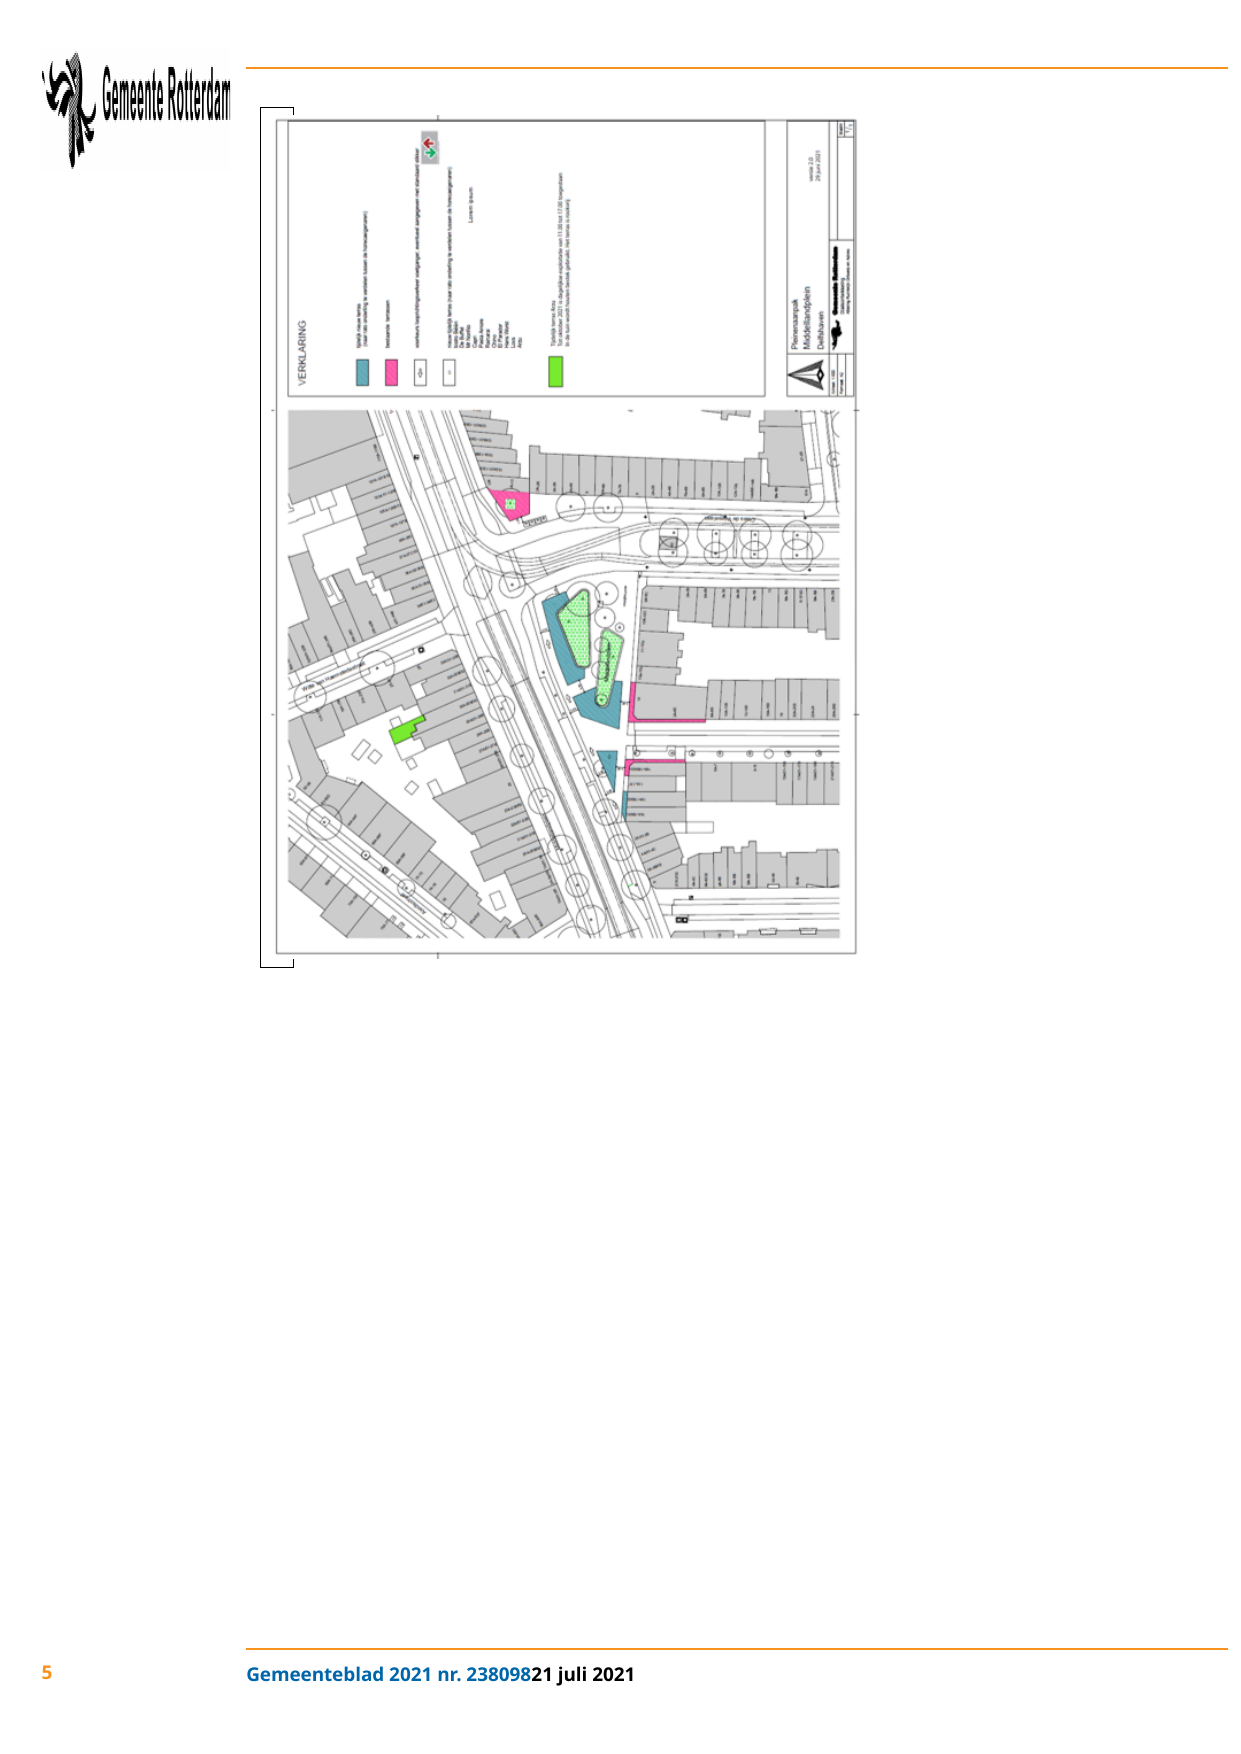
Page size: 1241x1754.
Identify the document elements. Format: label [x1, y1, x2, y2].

picture [268, 115, 860, 959]
picture [41, 47, 231, 172]
